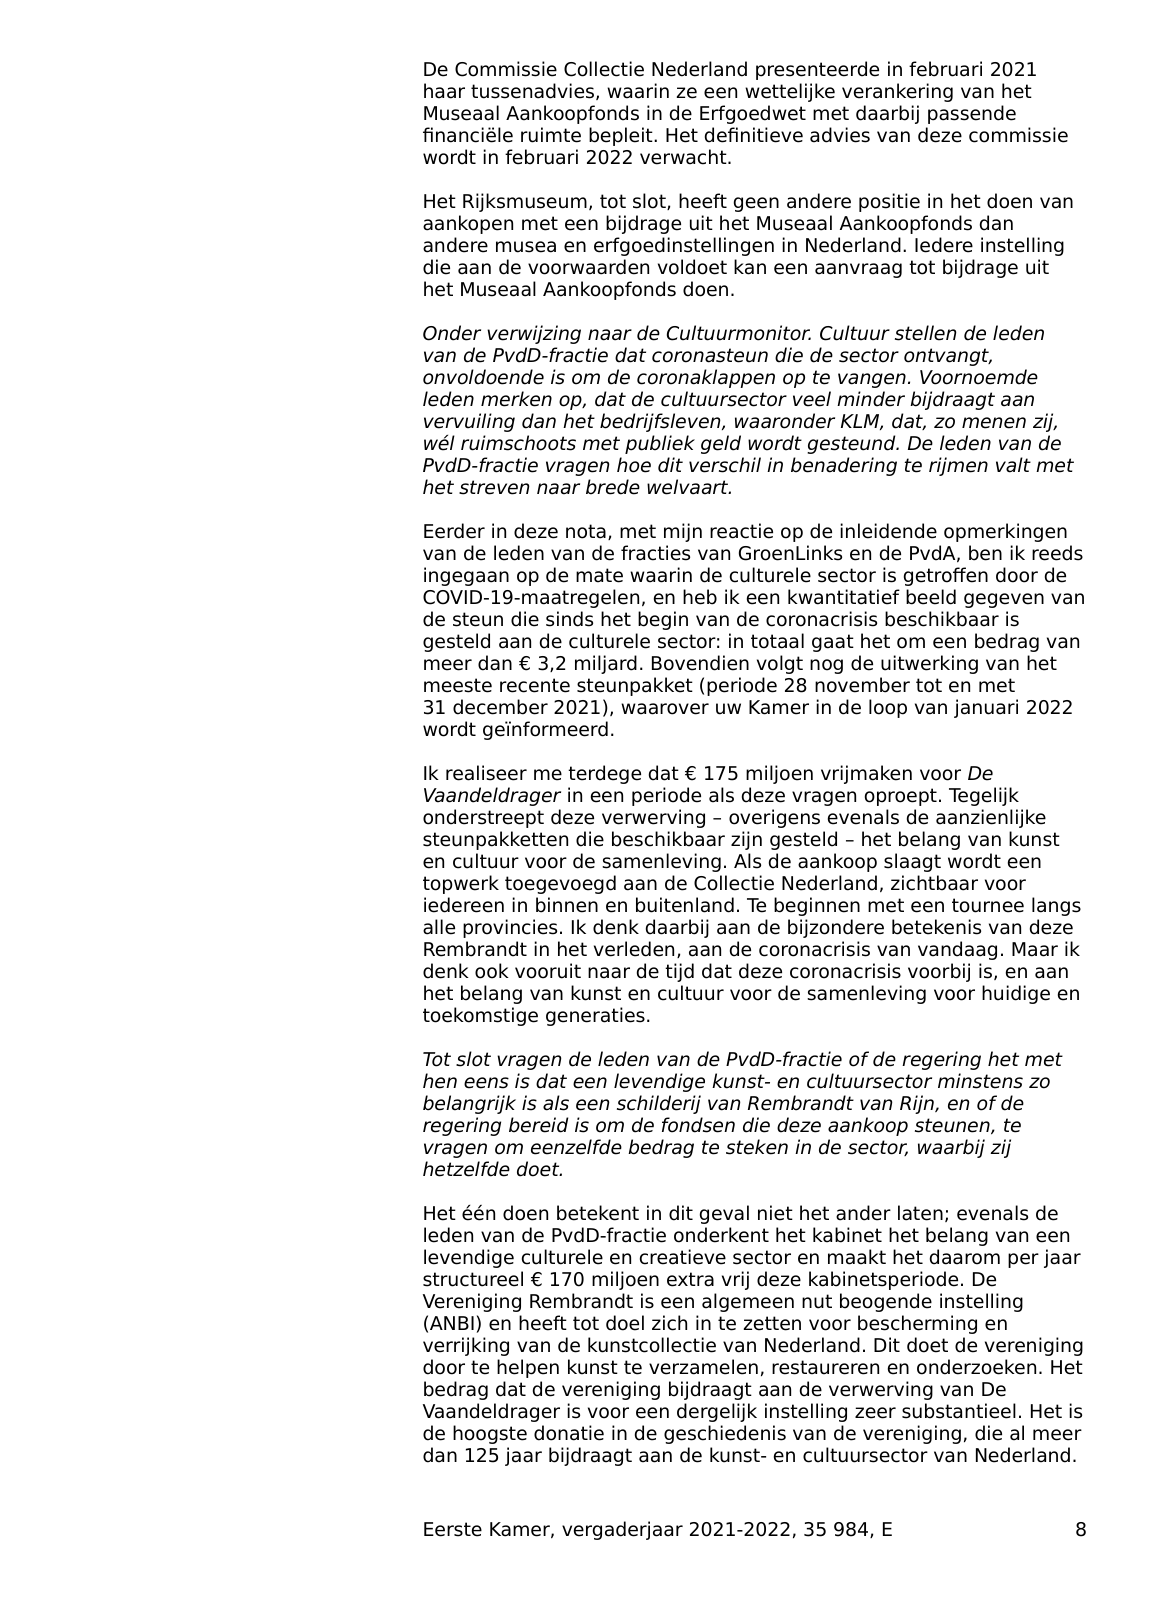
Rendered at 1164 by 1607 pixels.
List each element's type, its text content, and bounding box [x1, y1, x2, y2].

text Het één doen betekent in dit geval niet het ander laten; evenals de leden van de PvdD-fractie onderkent het kabinet het belang van een levendige culturele en creatieve sector en maakt het daarom per jaar structureel € 170 miljoen extra vrij deze kabinetsperiode. De Vereniging Rembrandt is een algemeen nut beogende instelling (ANBI) en heeft tot doel zich in te zetten voor bescherming en verrijking van de kunstcollectie van Nederland. Dit doet de vereniging door te helpen kunst te verzamelen, restaureren en onderzoeken. Het bedrag dat de vereniging bijdraagt aan de verwerving van De Vaandeldrager is voor een dergelijk instelling zeer substantieel. Het is de hoogste donatie in de geschiedenis van de vereniging, die al meer dan 125 jaar bijdraagt aan de kunst- en cultuursector van Nederland. [422, 1203, 1087, 1467]
text Tot slot vragen de leden van de PvdD-fractie of de regering het met hen eens is dat een levendige kunst- en cultuursector minstens zo belangrijk is als een schilderij van Rembrandt van Rijn, en of de regering bereid is om de fondsen die deze aankoop steunen, te vragen om eenzelfde bedrag te steken in de sector, waarbij zij hetzelfde doet. [422, 1049, 1087, 1181]
text Eerder in deze nota, met mijn reactie op de inleidende opmerkingen van de leden van de fracties van GroenLinks en de PvdA, ben ik reeds ingegaan op de mate waarin de culturele sector is getroffen door de COVID-19-maatregelen, en heb ik een kwantitatief beeld gegeven van de steun die sinds het begin van de coronacrisis beschikbaar is gesteld aan de culturele sector: in totaal gaat het om een bedrag van meer dan € 3,2 miljard. Bovendien volgt nog de uitwerking van het meeste recente steunpakket (periode 28 november tot en met 31 december 2021), waarover uw Kamer in de loop van januari 2022 wordt geïnformeerd. [422, 521, 1087, 741]
text Ik realiseer me terdege dat € 175 miljoen vrijmaken voor De Vaandeldrager in een periode als deze vragen oproept. Tegelijk onderstreept deze verwerving – overigens evenals de aanzienlijke steunpakketten die beschikbaar zijn gesteld – het belang van kunst en cultuur voor de samenleving. Als de aankoop slaagt wordt een topwerk toegevoegd aan de Collectie Nederland, zichtbaar voor iedereen in binnen en buitenland. Te beginnen met een tournee langs alle provincies. Ik denk daarbij aan de bijzondere betekenis van deze Rembrandt in het verleden, aan de coronacrisis van vandaag. Maar ik denk ook vooruit naar de tijd dat deze coronacrisis voorbij is, en aan het belang van kunst en cultuur voor de samenleving voor huidige en toekomstige generaties. [422, 763, 1087, 1027]
text Onder verwijzing naar de Cultuurmonitor. Cultuur stellen de leden van de PvdD-fractie dat coronasteun die de sector ontvangt, onvoldoende is om de coronaklappen op te vangen. Voornoemde leden merken op, dat de cultuursector veel minder bijdraagt aan vervuiling dan het bedrijfsleven, waaronder KLM, dat, zo menen zij, wél ruimschoots met publiek geld wordt gesteund. De leden van de PvdD-fractie vragen hoe dit verschil in benadering te rijmen valt met het streven naar brede welvaart. [422, 323, 1087, 499]
text Het Rijksmuseum, tot slot, heeft geen andere positie in het doen van aankopen met een bijdrage uit het Museaal Aankoopfonds dan andere musea en erfgoedinstellingen in Nederland. Iedere instelling die aan de voorwaarden voldoet kan een aanvraag tot bijdrage uit het Museaal Aankoopfonds doen. [422, 191, 1087, 301]
text De Commissie Collectie Nederland presenteerde in februari 2021 haar tussenadvies, waarin ze een wettelijke verankering van het Museaal Aankoopfonds in de Erfgoedwet met daarbij passende financiële ruimte bepleit. Het definitieve advies van deze commissie wordt in februari 2022 verwacht. [422, 59, 1087, 169]
